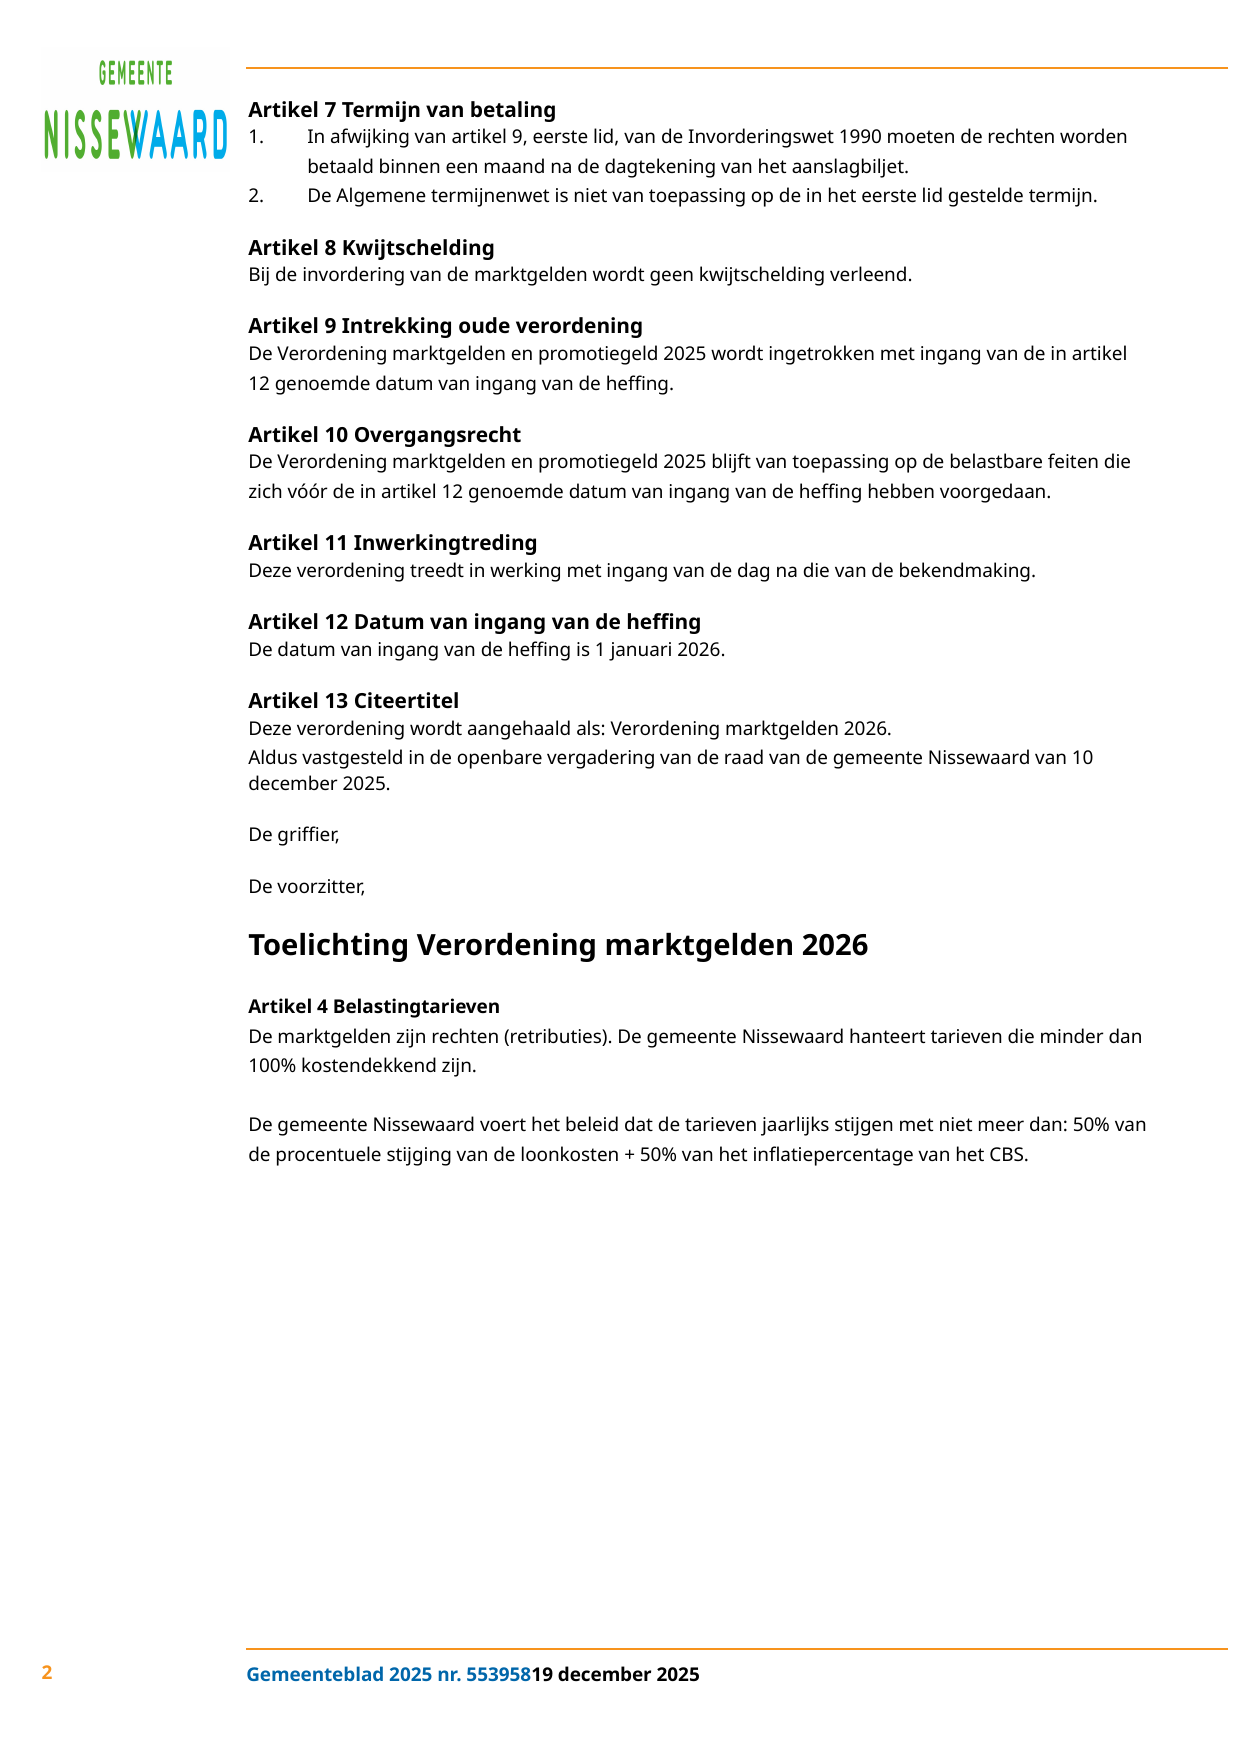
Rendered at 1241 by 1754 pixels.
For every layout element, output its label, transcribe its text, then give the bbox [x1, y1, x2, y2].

text Artikel 11 Inwerkingtreding [248, 528, 1152, 557]
text Artikel 12 Datum van ingang van de heffing [248, 607, 1152, 636]
list In afwijking van artikel 9, eerste lid, van de Invorderingswet 1990 moeten de rechten worden betaald binnen een maand na de dagtekening van het aanslagbiljet. [248, 123, 1152, 178]
text Deze verordening wordt aangehaald als: Verordening marktgelden 2026. [248, 715, 1152, 740]
list De Algemene termijnenwet is niet van toepassing op de in het eerste lid gestelde termijn. [248, 182, 1152, 208]
text De Verordening marktgelden en promotiegeld 2025 wordt ingetrokken met ingang van de in artikel 12 genoemde datum van ingang van de heffing. [248, 340, 1152, 395]
text De Verordening marktgelden en promotiegeld 2025 blijft van toepassing op de belastbare feiten die zich vóór de in artikel 12 genoemde datum van ingang van de heffing hebben voorgedaan. [248, 448, 1152, 504]
text Artikel 8 Kwijtschelding [248, 233, 1152, 261]
text Artikel 4 Belastingtarieven [248, 993, 1152, 1019]
text De marktgelden zijn rechten (retributies). De gemeente Nissewaard hanteert tarieven die minder dan 100% kostendekkend zijn. [248, 1023, 1152, 1078]
text De griffier, [248, 821, 1152, 847]
text De datum van ingang van de heffing is 1 januari 2026. [248, 636, 1152, 662]
text De gemeente Nissewaard voert het beleid dat de tarieven jaarlijks stijgen met niet meer dan: 50% van de procentuele stijging van de loonkosten + 50% van het inflatiepercentage van het CBS. [248, 1112, 1152, 1167]
text Artikel 9 Intrekking oude verordening [248, 312, 1152, 340]
text Toelichting Verordening marktgelden 2026 [248, 924, 1152, 964]
text Artikel 7 Termijn van betaling [248, 95, 1152, 123]
text Deze verordening treedt in werking met ingang van de dag na die van de bekendmaking. [248, 557, 1152, 583]
picture [41, 47, 231, 172]
text Artikel 13 Citeertitel [248, 686, 1152, 715]
text Bij de invordering van de marktgelden wordt geen kwijtschelding verleend. [248, 261, 1152, 287]
text Aldus vastgesteld in de openbare vergadering van de raad van de gemeente Nissewaard van 10 december 2025. [248, 744, 1152, 796]
text De voorzitter, [248, 873, 1152, 899]
text Artikel 10 Overgangsrecht [248, 420, 1152, 448]
